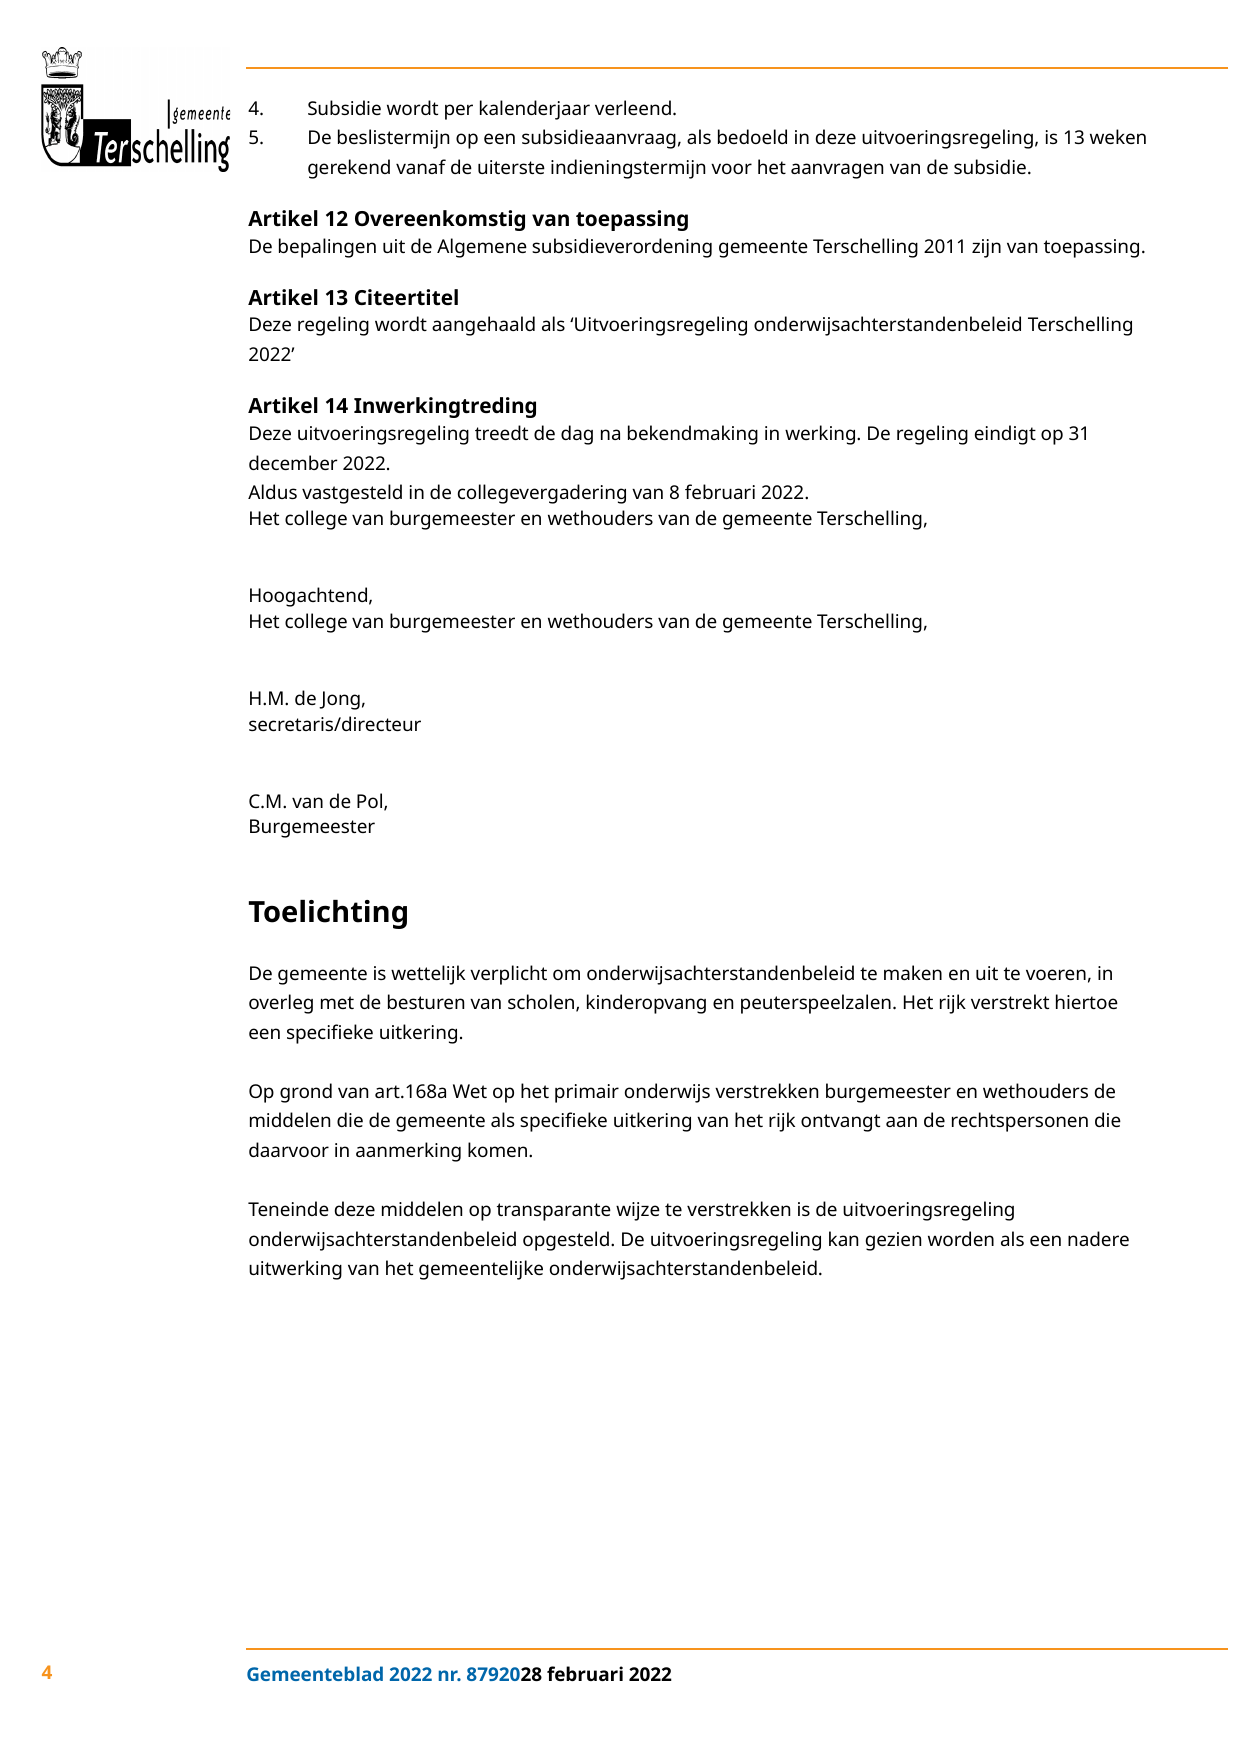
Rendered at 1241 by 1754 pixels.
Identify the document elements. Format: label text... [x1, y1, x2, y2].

text Deze regeling wordt aangehaald als ‘Uitvoeringsregeling onderwijsachterstandenbeleid Terschelling 2022’ [248, 312, 1152, 367]
text Teneinde deze middelen op transparante wijze te verstrekken is de uitvoeringsregeling onderwijsachterstandenbeleid opgesteld. De uitvoeringsregeling kan gezien worden als een nadere uitwerking van het gemeentelijke onderwijsachterstandenbeleid. [248, 1196, 1152, 1281]
text Toelichting [248, 891, 1152, 931]
text De bepalingen uit de Algemene subsidieverordening gemeente Terschelling 2011 zijn van toepassing. [248, 233, 1152, 258]
picture [41, 47, 231, 172]
text C.M. van de Pol, [248, 788, 1152, 814]
text Artikel 13 Citeertitel [248, 283, 1152, 312]
text Artikel 12 Overeenkomstig van toepassing [248, 204, 1152, 233]
text Het college van burgemeester en wethouders van de gemeente Terschelling, [248, 505, 1152, 531]
list Subsidie wordt per kalenderjaar verleend. [248, 95, 1152, 121]
text Op grond van art.168a Wet op het primair onderwijs verstrekken burgemeester en wethouders de middelen die de gemeente als specifieke uitkering van het rijk ontvangt aan de rechtspersonen die daarvoor in aanmerking komen. [248, 1078, 1152, 1163]
text Deze uitvoeringsregeling treedt de dag na bekendmaking in werking. De regeling eindigt op 31 december 2022. [248, 420, 1152, 475]
text Artikel 14 Inwerkingtreding [248, 392, 1152, 420]
list De beslistermijn op een subsidieaanvraag, als bedoeld in deze uitvoeringsregeling, is 13 weken gerekend vanaf de uiterste indieningstermijn voor het aanvragen van de subsidie. [248, 124, 1152, 180]
text Het college van burgemeester en wethouders van de gemeente Terschelling, [248, 608, 1152, 634]
text Hoogachtend, [248, 582, 1152, 608]
text Burgemeester [248, 814, 1152, 839]
text De gemeente is wettelijk verplicht om onderwijsachterstandenbeleid te maken en uit te voeren, in overleg met de besturen van scholen, kinderopvang en peuterspeelzalen. Het rijk verstrekt hiertoe een specifieke uitkering. [248, 960, 1152, 1045]
text H.M. de Jong, [248, 685, 1152, 711]
text Aldus vastgesteld in de collegevergadering van 8 februari 2022. [248, 479, 1152, 505]
text secretaris/directeur [248, 711, 1152, 737]
